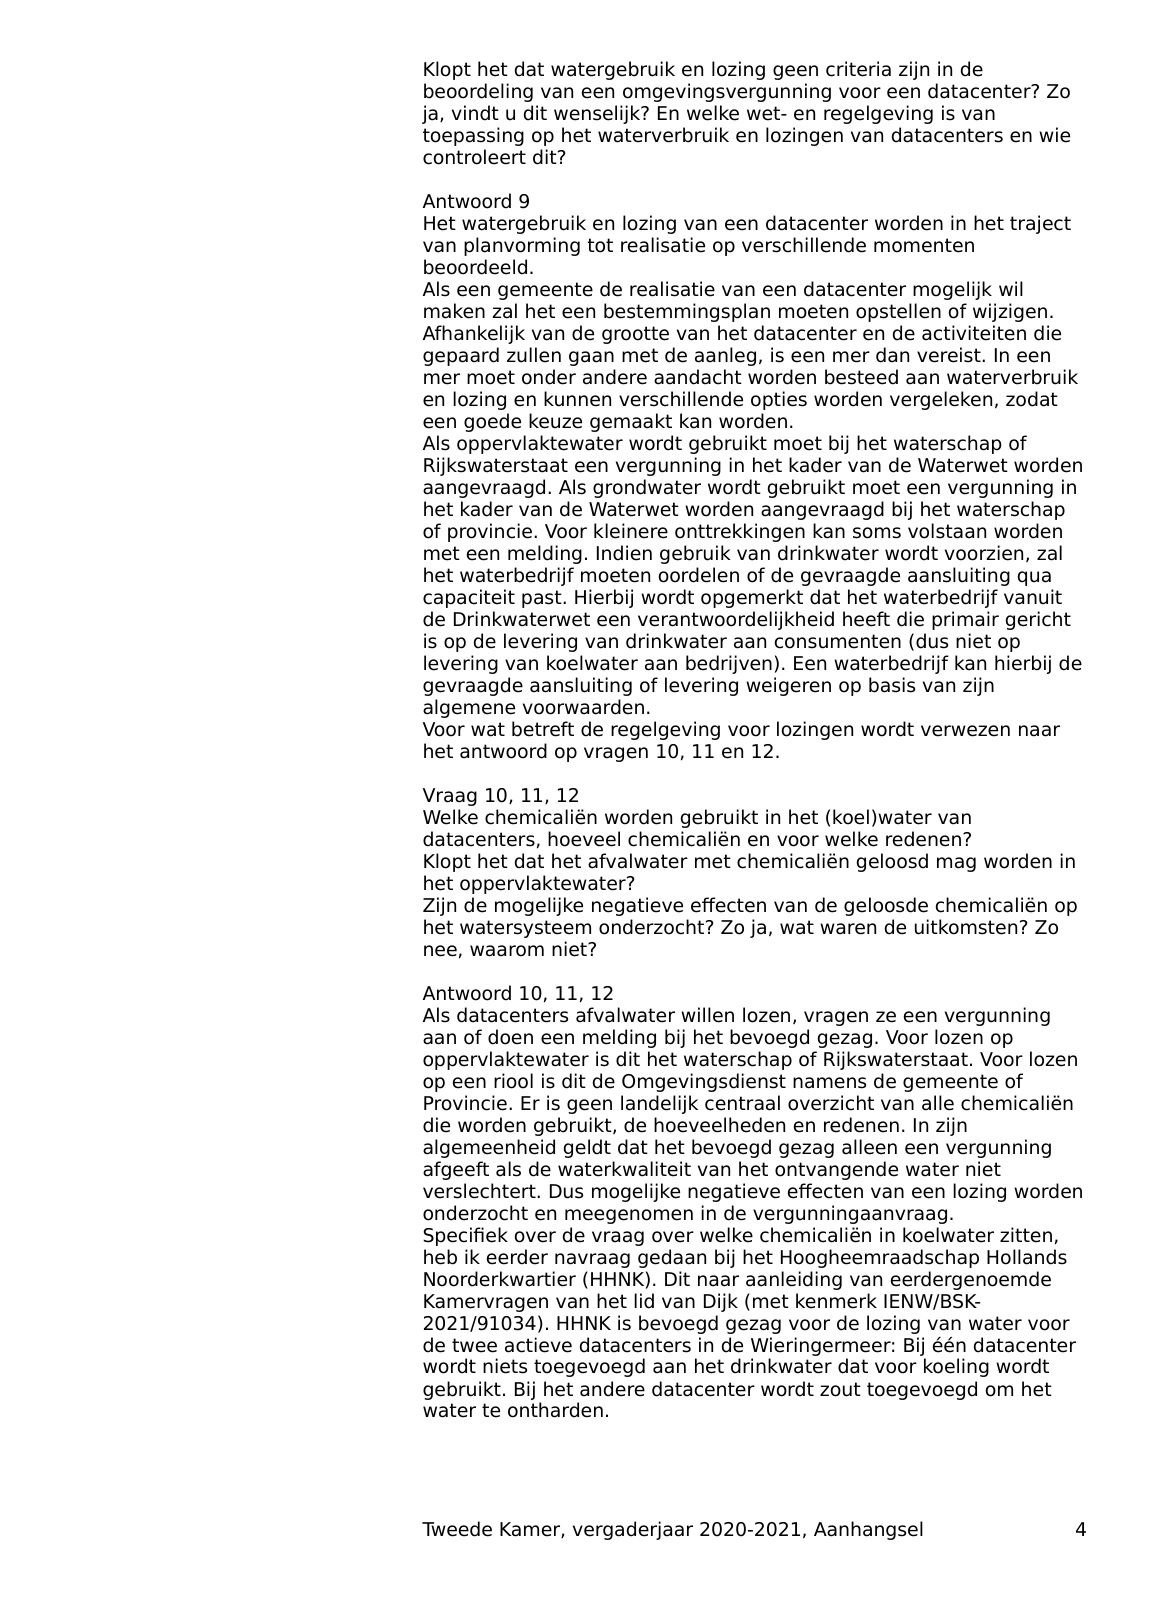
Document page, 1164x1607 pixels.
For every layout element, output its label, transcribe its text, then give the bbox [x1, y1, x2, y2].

text Zijn de mogelijke negatieve effecten van de geloosde chemicaliën op het watersysteem onderzocht? Zo ja, wat waren de uitkomsten? Zo nee, waarom niet? [422, 895, 1087, 961]
text Welke chemicaliën worden gebruikt in het (koel)water van datacenters, hoeveel chemicaliën en voor welke redenen? [422, 807, 1087, 851]
text Antwoord 10, 11, 12 [422, 983, 1087, 1005]
text Als datacenters afvalwater willen lozen, vragen ze een vergunning aan of doen een melding bij het bevoegd gezag. Voor lozen op oppervlaktewater is dit het waterschap of Rijkswaterstaat. Voor lozen op een riool is dit de Omgevingsdienst namens de gemeente of Provincie. Er is geen landelijk centraal overzicht van alle chemicaliën die worden gebruikt, de hoeveelheden en redenen. In zijn algemeenheid geldt dat het bevoegd gezag alleen een vergunning afgeeft als de waterkwaliteit van het ontvangende water niet verslechtert. Dus mogelijke negatieve effecten van een lozing worden onderzocht en meegenomen in de vergunningaanvraag. [422, 1005, 1087, 1224]
text Vraag 10, 11, 12 [422, 785, 1087, 807]
text Specifiek over de vraag over welke chemicaliën in koelwater zitten, heb ik eerder navraag gedaan bij het Hoogheemraadschap Hollands Noorderkwartier (HHNK). Dit naar aanleiding van eerdergenoemde Kamervragen van het lid van Dijk (met kenmerk IENW/BSK-2021/91034). HHNK is bevoegd gezag voor de lozing van water voor de twee actieve datacenters in de Wieringermeer: Bij één datacenter wordt niets toegevoegd aan het drinkwater dat voor koeling wordt gebruikt. Bij het andere datacenter wordt zout toegevoegd om het water te ontharden. [422, 1224, 1087, 1422]
text Klopt het dat watergebruik en lozing geen criteria zijn in de beoordeling van een omgevingsvergunning voor een datacenter? Zo ja, vindt u dit wenselijk? En welke wet- en regelgeving is van toepassing op het waterverbruik en lozingen van datacenters en wie controleert dit? [422, 59, 1087, 169]
text Het watergebruik en lozing van een datacenter worden in het traject van planvorming tot realisatie op verschillende momenten beoordeeld. [422, 213, 1087, 279]
text Antwoord 9 [422, 191, 1087, 213]
text Als een gemeente de realisatie van een datacenter mogelijk wil maken zal het een bestemmingsplan moeten opstellen of wijzigen. Afhankelijk van de grootte van het datacenter en de activiteiten die gepaard zullen gaan met de aanleg, is een mer dan vereist. In een mer moet onder andere aandacht worden besteed aan waterverbruik en lozing en kunnen verschillende opties worden vergeleken, zodat een goede keuze gemaakt kan worden. [422, 279, 1087, 433]
text Klopt het dat het afvalwater met chemicaliën geloosd mag worden in het oppervlaktewater? [422, 851, 1087, 895]
text Als oppervlaktewater wordt gebruikt moet bij het waterschap of Rijkswaterstaat een vergunning in het kader van de Waterwet worden aangevraagd. Als grondwater wordt gebruikt moet een vergunning in het kader van de Waterwet worden aangevraagd bij het waterschap of provincie. Voor kleinere onttrekkingen kan soms volstaan worden met een melding. Indien gebruik van drinkwater wordt voorzien, zal het waterbedrijf moeten oordelen of de gevraagde aansluiting qua capaciteit past. Hierbij wordt opgemerkt dat het waterbedrijf vanuit de Drinkwaterwet een verantwoordelijkheid heeft die primair gericht is op de levering van drinkwater aan consumenten (dus niet op levering van koelwater aan bedrijven). Een waterbedrijf kan hierbij de gevraagde aansluiting of levering weigeren op basis van zijn algemene voorwaarden. [422, 433, 1087, 719]
text Voor wat betreft de regelgeving voor lozingen wordt verwezen naar het antwoord op vragen 10, 11 en 12. [422, 719, 1087, 763]
